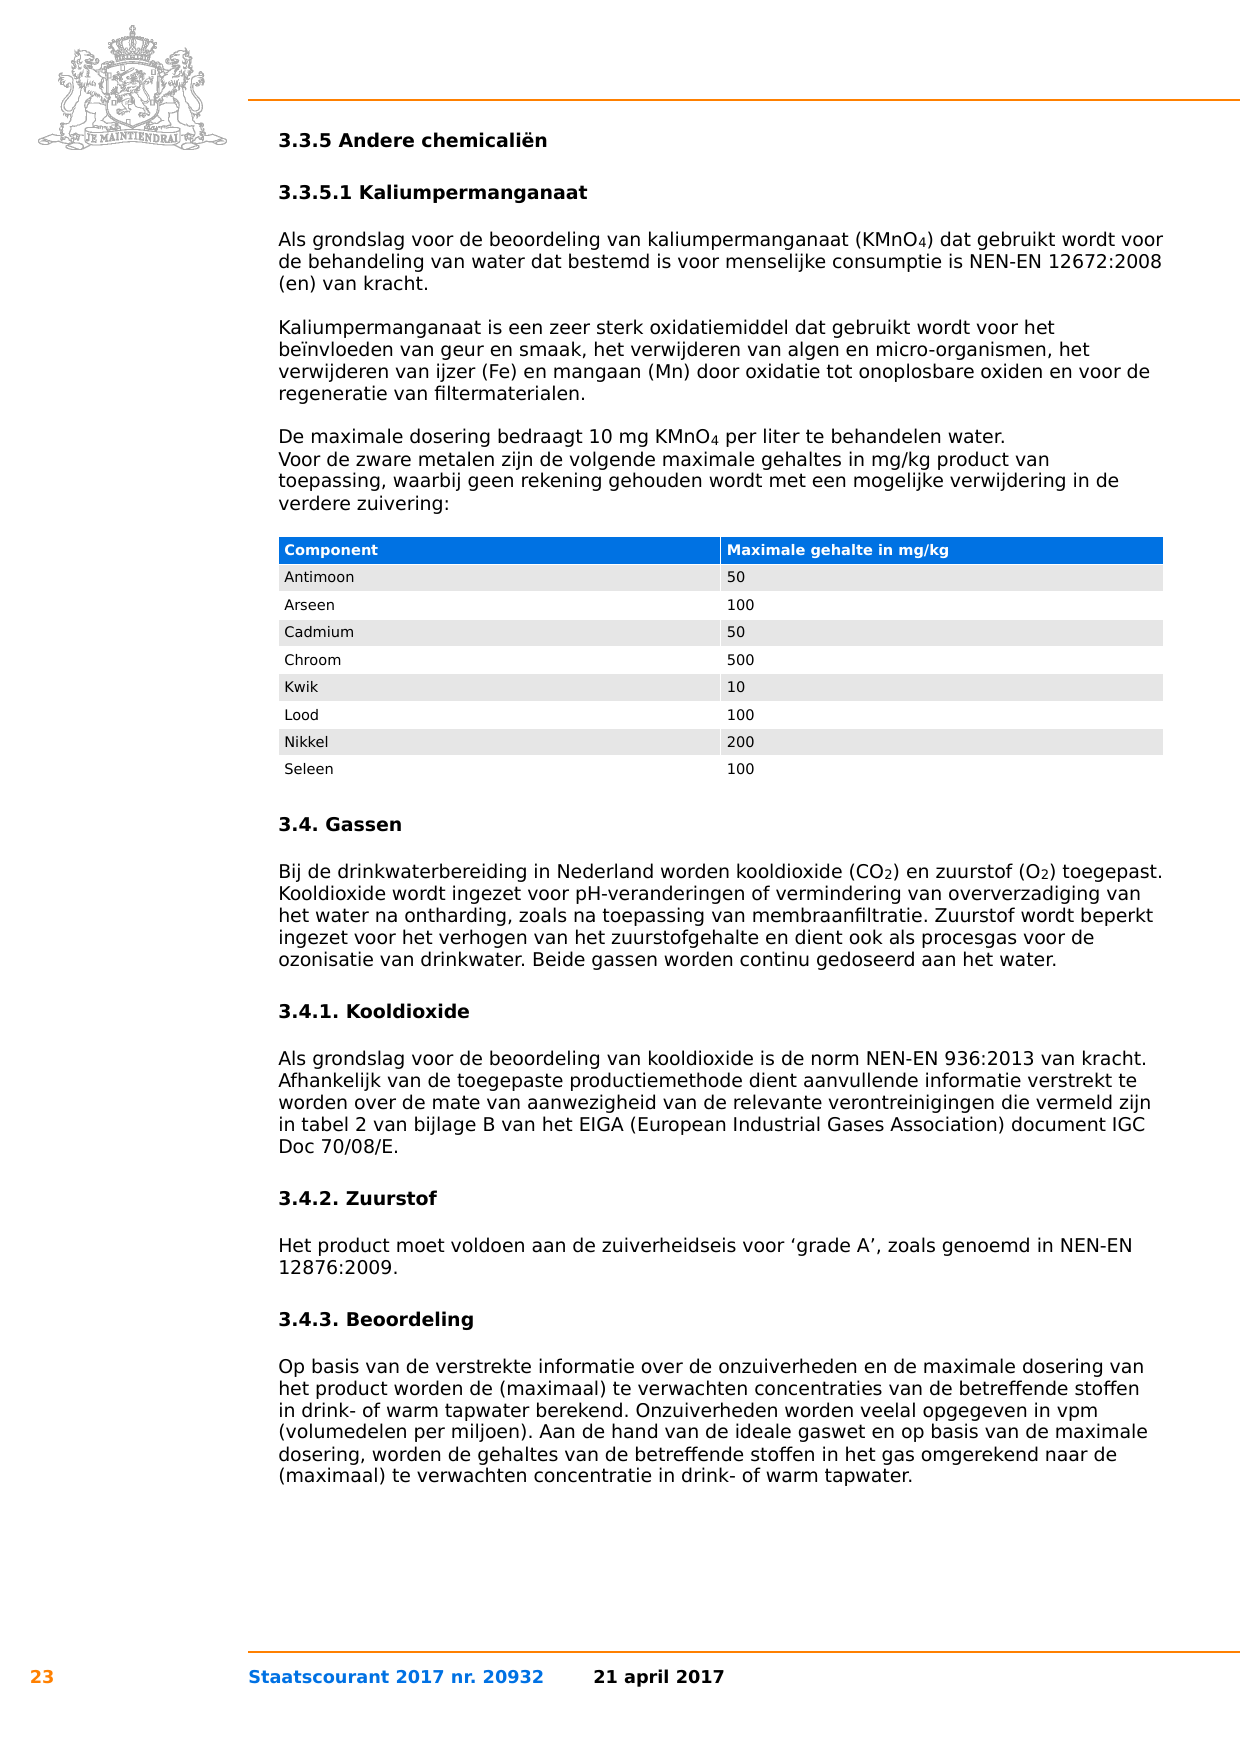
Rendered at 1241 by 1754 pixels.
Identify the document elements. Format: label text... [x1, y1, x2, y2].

table_cell Chroom [279, 647, 720, 673]
table_cell 50 [721, 565, 1163, 591]
subtitle 3.4.3. Beoordeling [278, 1308, 1163, 1331]
subtitle 3.3.5.1 Kaliumpermanganaat [278, 182, 1163, 204]
text De maximale dosering bedraagt 10 mg KMnO4 per liter te behandelen water. [278, 426, 1163, 448]
table_cell Nikkel [279, 729, 720, 755]
picture [38, 25, 227, 150]
text Bij de drinkwaterbereiding in Nederland worden kooldioxide (CO2) en zuurstof (O2) toegepast. Kooldioxide wordt ingezet voor pH-veranderingen of vermindering van oververzadiging van het water na ontharding, zoals na toepassing van membraanfiltratie. Zuurstof wordt beperkt ingezet voor het verhogen van het zuurstofgehalte en dient ook als procesgas voor de ozonisatie van drinkwater. Beide gassen worden continu gedoseerd aan het water. [278, 861, 1163, 971]
table_cell Antimoon [279, 565, 720, 591]
subtitle 3.4.1. Kooldioxide [278, 1001, 1163, 1023]
text Afhankelijk van de toegepaste productiemethode dient aanvullende informatie verstrekt te worden over de mate van aanwezigheid van de relevante verontreinigingen die vermeld zijn in tabel 2 van bijlage B van het EIGA (European Industrial Gases Association) document IGC Doc 70/08/E. [278, 1070, 1163, 1158]
table_cell Seleen [279, 756, 720, 783]
text Voor de zware metalen zijn de volgende maximale gehaltes in mg/kg product van toepassing, waarbij geen rekening gehouden wordt met een mogelijke verwijdering in de verdere zuivering: [278, 448, 1163, 514]
subtitle 3.3.5 Andere chemicaliën [278, 130, 1163, 152]
text Als grondslag voor de beoordeling van kaliumpermanganaat (KMnO4) dat gebruikt wordt voor de behandeling van water dat bestemd is voor menselijke consumptie is NEN-EN 12672:2008 (en) van kracht. [278, 229, 1163, 295]
table_cell Arseen [279, 592, 720, 618]
table_cell 50 [721, 620, 1163, 646]
text Kaliumpermanganaat is een zeer sterk oxidatiemiddel dat gebruikt wordt voor het beïnvloeden van geur en smaak, het verwijderen van algen en micro-organismen, het verwijderen van ijzer (Fe) en mangaan (Mn) door oxidatie tot onoplosbare oxiden en voor de regeneratie van filtermaterialen. [278, 317, 1163, 404]
table_cell Kwik [279, 674, 720, 701]
table_cell 100 [721, 592, 1163, 618]
subtitle 3.4.2. Zuurstof [278, 1188, 1163, 1209]
text Op basis van de verstrekte informatie over de onzuiverheden en de maximale dosering van het product worden de (maximaal) te verwachten concentraties van de betreffende stoffen in drink- of warm tapwater berekend. Onzuiverheden worden veelal opgegeven in vpm (volumedelen per miljoen). Aan de hand van de ideale gaswet en op basis van de maximale dosering, worden de gehaltes van de betreffende stoffen in het gas omgerekend naar de (maximaal) te verwachten concentratie in drink- of warm tapwater. [278, 1356, 1163, 1487]
table_cell Lood [279, 702, 720, 728]
subtitle 3.4. Gassen [278, 814, 1163, 836]
text Het product moet voldoen aan de zuiverheidseis voor ‘grade A’, zoals genoemd in NEN-EN 12876:2009. [278, 1234, 1163, 1278]
table_cell 500 [721, 647, 1163, 673]
table_header Component [279, 537, 720, 564]
text Als grondslag voor de beoordeling van kooldioxide is de norm NEN-EN 936:2013 van kracht. [278, 1048, 1163, 1070]
table_cell 10 [721, 674, 1163, 701]
table_cell 200 [721, 729, 1163, 755]
table_cell 100 [721, 702, 1163, 728]
table_cell Cadmium [279, 620, 720, 646]
table_header Maximale gehalte in mg/kg [721, 537, 1163, 564]
table_cell 100 [721, 756, 1163, 783]
